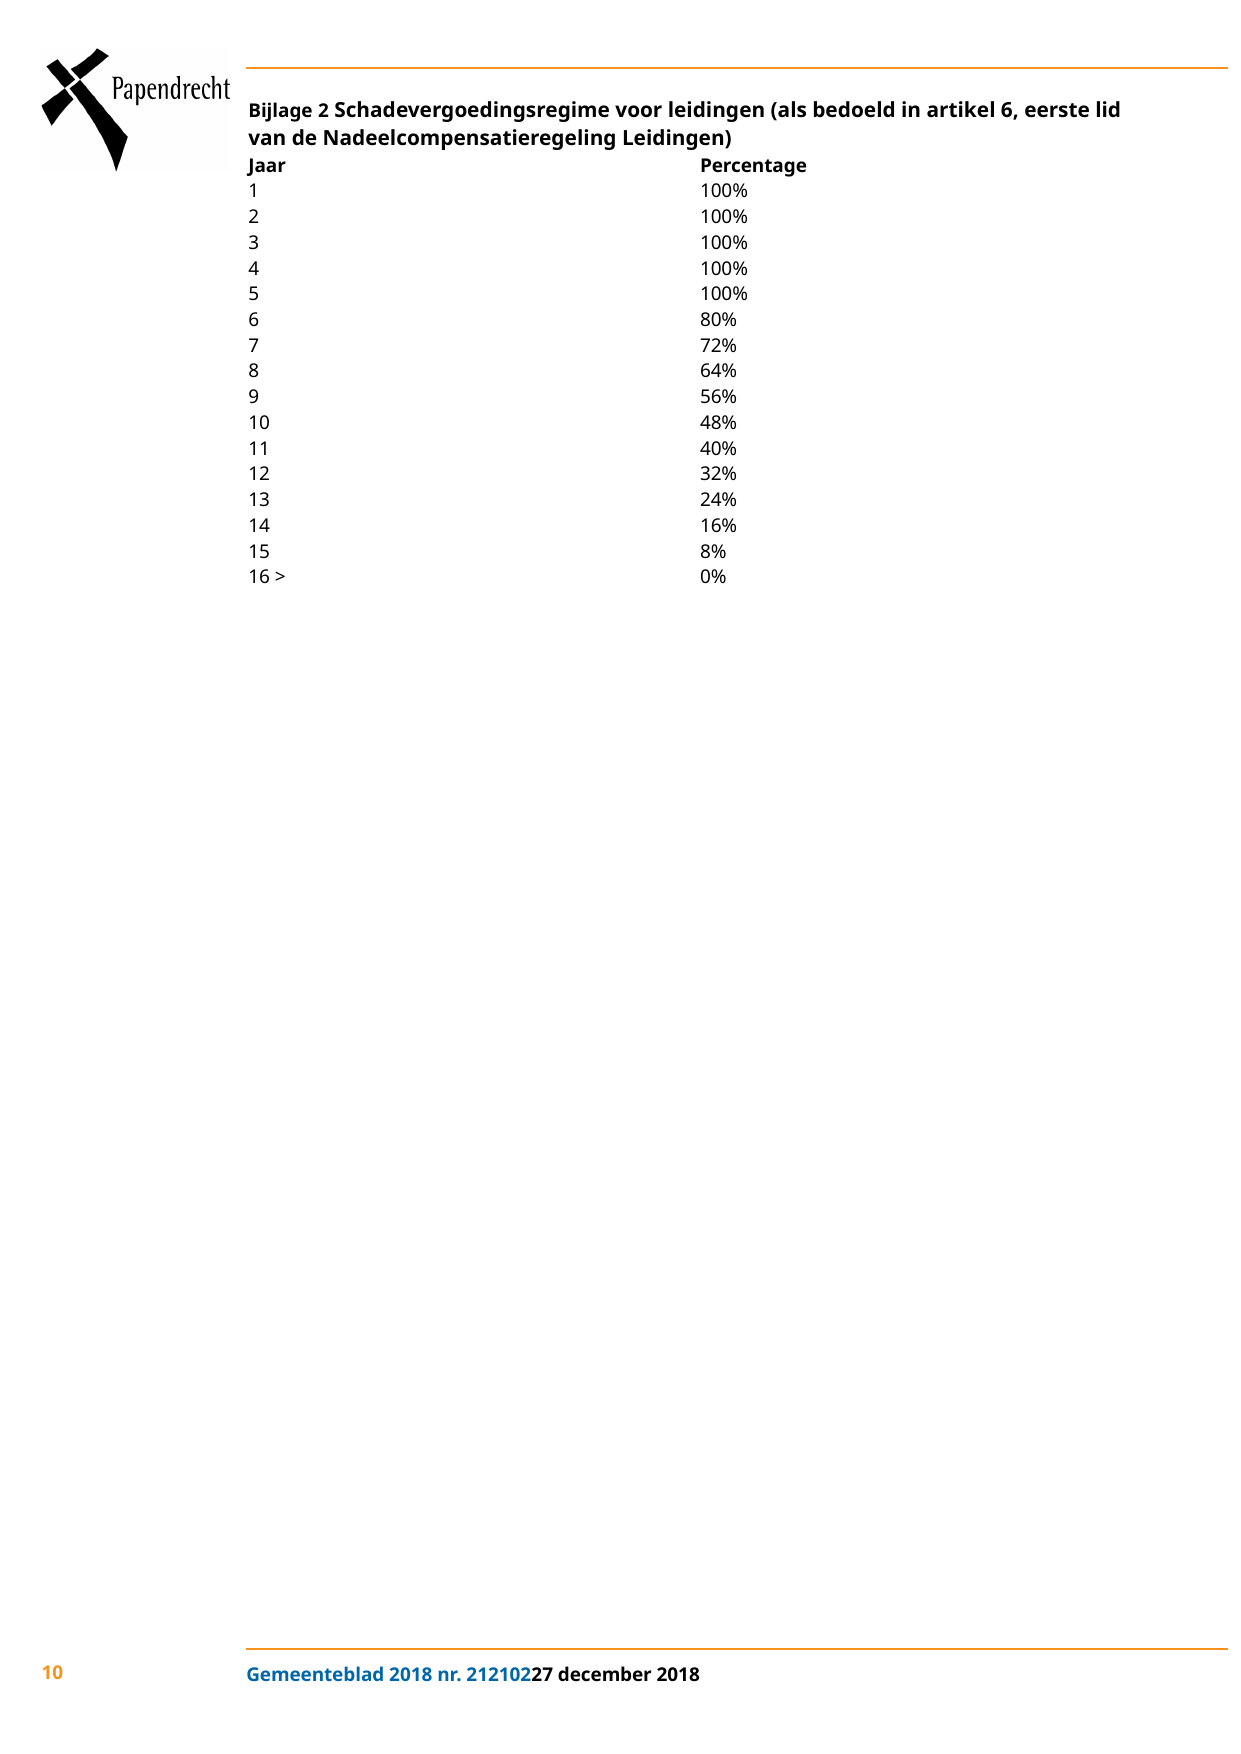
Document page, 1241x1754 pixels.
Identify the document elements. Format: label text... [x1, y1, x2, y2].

table_cell 100% [700, 203, 1152, 229]
table_cell 8 [248, 358, 700, 383]
table_cell 8% [700, 538, 1152, 563]
table_cell 24% [700, 486, 1152, 512]
table_cell 32% [700, 461, 1152, 486]
table_cell 100% [700, 229, 1152, 255]
table_cell 11 [248, 435, 700, 461]
table_cell 16 > [248, 564, 700, 589]
table_header Percentage [700, 152, 1152, 178]
table_cell 4 [248, 255, 700, 281]
table_cell 40% [700, 435, 1152, 461]
table_cell 64% [700, 358, 1152, 383]
table_cell 6 [248, 306, 700, 332]
table_cell 12 [248, 461, 700, 486]
table_cell 80% [700, 306, 1152, 332]
table_cell 72% [700, 332, 1152, 358]
table_cell 3 [248, 229, 700, 255]
table_cell 0% [700, 564, 1152, 589]
table_cell 10 [248, 409, 700, 435]
table_cell 1 [248, 178, 700, 203]
table_cell 100% [700, 178, 1152, 203]
table_cell 7 [248, 332, 700, 358]
text Bijlage 2 Schadevergoedingsregime voor leidingen (als bedoeld in artikel 6, eerste lid van de Nadeelcompensatieregeling Leidingen) [248, 95, 1152, 152]
table_cell 5 [248, 281, 700, 306]
table_cell 14 [248, 512, 700, 538]
picture [41, 47, 231, 172]
table_cell 56% [700, 384, 1152, 409]
table_header Jaar [248, 152, 700, 178]
table_cell 2 [248, 203, 700, 229]
table_cell 100% [700, 281, 1152, 306]
table_cell 13 [248, 486, 700, 512]
table_cell 15 [248, 538, 700, 563]
table_cell 9 [248, 384, 700, 409]
table_cell 100% [700, 255, 1152, 281]
table_cell 16% [700, 512, 1152, 538]
table_cell 48% [700, 409, 1152, 435]
